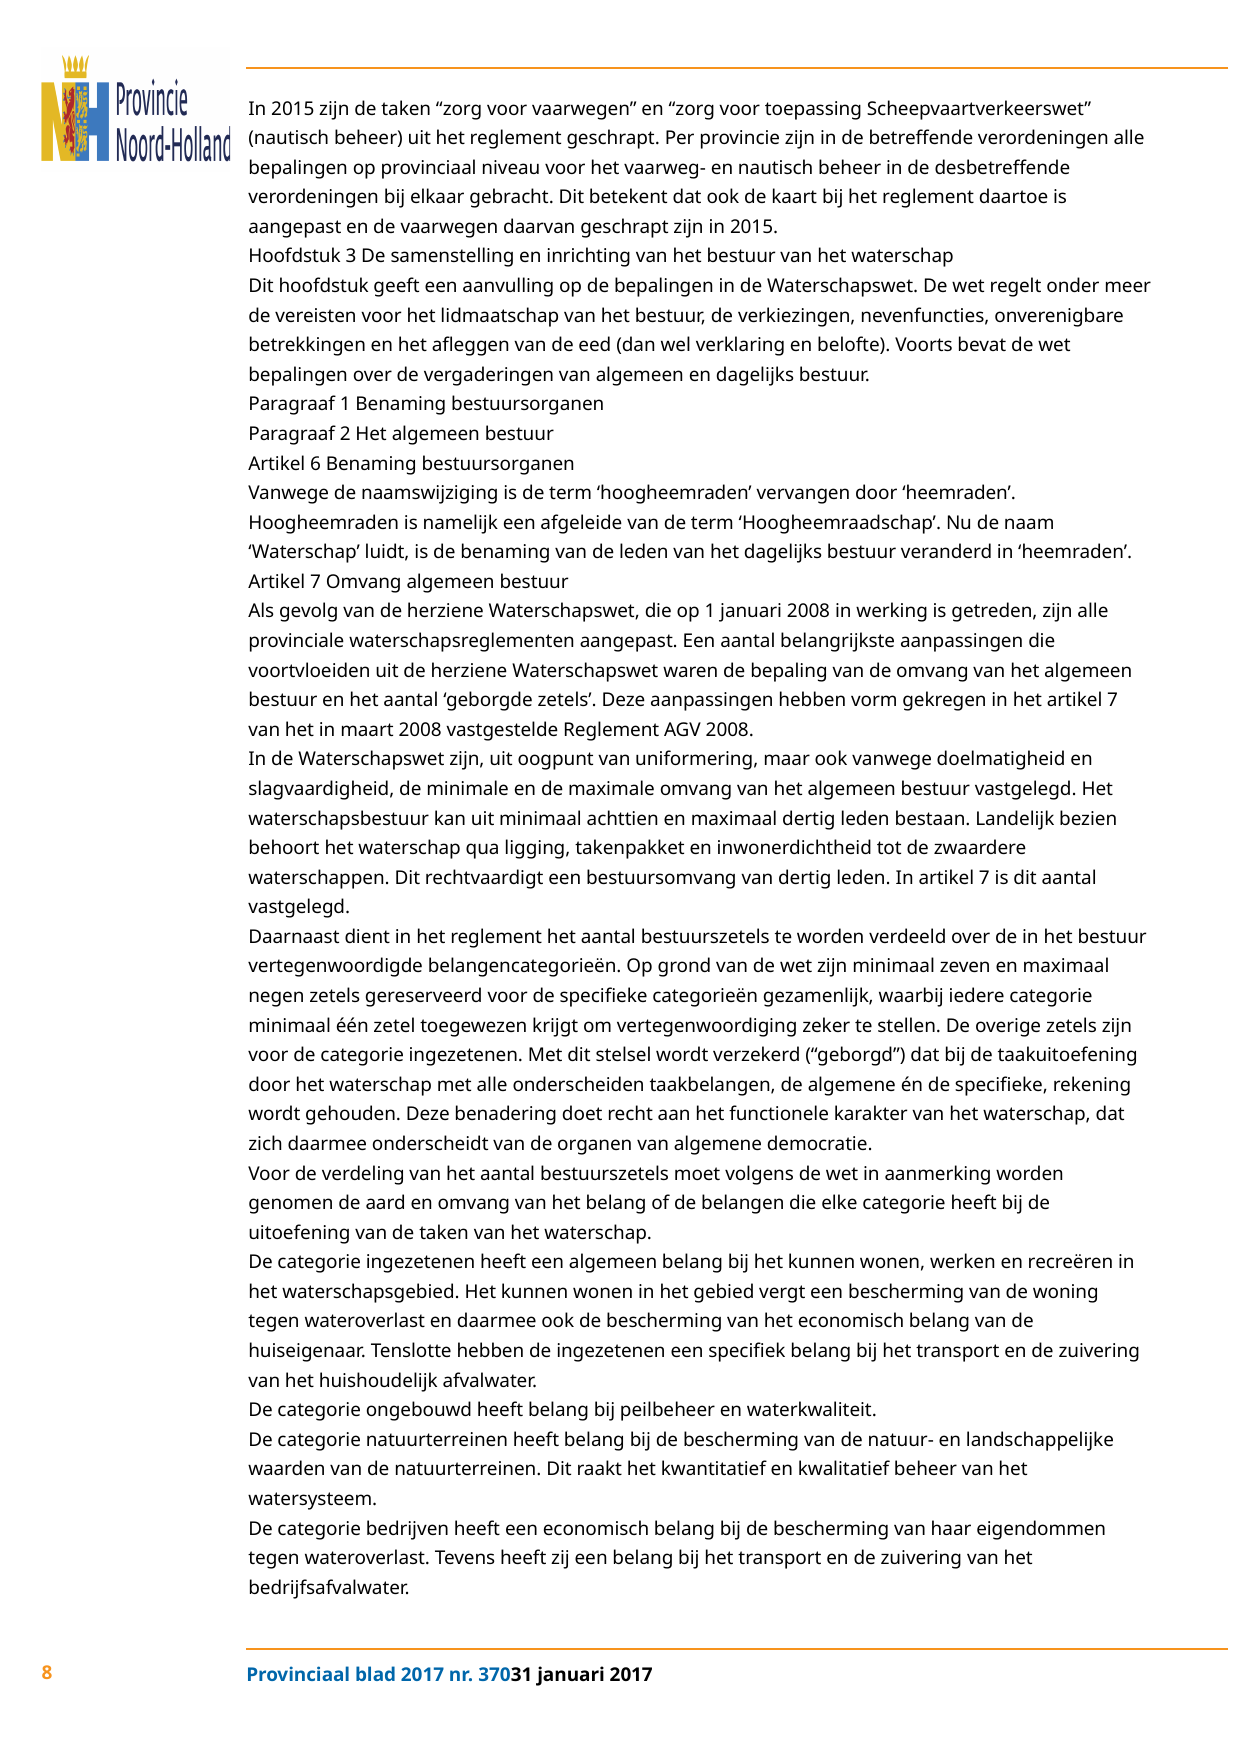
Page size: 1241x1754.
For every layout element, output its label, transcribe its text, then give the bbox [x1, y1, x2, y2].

picture [41, 47, 231, 172]
text Paragraaf 1 Benaming bestuursorganen [248, 391, 1152, 416]
text Voor de verdeling van het aantal bestuurszetels moet volgens de wet in aanmerking worden genomen de aard en omvang van het belang of de belangen die elke categorie heeft bij de uitoefening van de taken van het waterschap. [248, 1160, 1152, 1245]
text Als gevolg van de herziene Waterschapswet, die op 1 januari 2008 in werking is getreden, zijn alle provinciale waterschapsreglementen aangepast. Een aantal belangrijkste aanpassingen die voortvloeiden uit de herziene Waterschapswet waren de bepaling van de omvang van het algemeen bestuur en het aantal ‘geborgde zetels’. Deze aanpassingen hebben vorm gekregen in het artikel 7 van het in maart 2008 vastgestelde Reglement AGV 2008. [248, 598, 1152, 742]
text De categorie bedrijven heeft een economisch belang bij de bescherming van haar eigendommen tegen wateroverlast. Tevens heeft zij een belang bij het transport en de zuivering van het bedrijfsafvalwater. [248, 1515, 1152, 1600]
text Dit hoofdstuk geeft een aanvulling op de bepalingen in de Waterschapswet. De wet regelt onder meer de vereisten voor het lidmaatschap van het bestuur, de verkiezingen, nevenfuncties, onverenigbare betrekkingen en het afleggen van de eed (dan wel verklaring en belofte). Voorts bevat de wet bepalingen over de vergaderingen van algemeen en dagelijks bestuur. [248, 272, 1152, 387]
text Daarnaast dient in het reglement het aantal bestuurszetels te worden verdeeld over de in het bestuur vertegenwoordigde belangencategorieën. Op grond van de wet zijn minimaal zeven en maximaal negen zetels gereserveerd voor de specifieke categorieën gezamenlijk, waarbij iedere categorie minimaal één zetel toegewezen krijgt om vertegenwoordiging zeker te stellen. De overige zetels zijn voor de categorie ingezetenen. Met dit stelsel wordt verzekerd (“geborgd”) dat bij de taakuitoefening door het waterschap met alle onderscheiden taakbelangen, de algemene én de specifieke, rekening wordt gehouden. Deze benadering doet recht aan het functionele karakter van het waterschap, dat zich daarmee onderscheidt van de organen van algemene democratie. [248, 923, 1152, 1156]
text Artikel 6 Benaming bestuursorganen [248, 450, 1152, 476]
text De categorie ongebouwd heeft belang bij peilbeheer en waterkwaliteit. [248, 1396, 1152, 1422]
text Artikel 7 Omvang algemeen bestuur [248, 568, 1152, 594]
text Paragraaf 2 Het algemeen bestuur [248, 420, 1152, 446]
text Hoofdstuk 3 De samenstelling en inrichting van het bestuur van het waterschap [248, 243, 1152, 268]
text In de Waterschapswet zijn, uit oogpunt van uniformering, maar ook vanwege doelmatigheid en slagvaardigheid, de minimale en de maximale omvang van het algemeen bestuur vastgelegd. Het waterschapsbestuur kan uit minimaal achttien en maximaal dertig leden bestaan. Landelijk bezien behoort het waterschap qua ligging, takenpakket en inwonerdichtheid tot de zwaardere waterschappen. Dit rechtvaardigt een bestuursomvang van dertig leden. In artikel 7 is dit aantal vastgelegd. [248, 746, 1152, 919]
text De categorie natuurterreinen heeft belang bij de bescherming van de natuur- en landschappelijke waarden van de natuurterreinen. Dit raakt het kwantitatief en kwalitatief beheer van het watersysteem. [248, 1426, 1152, 1511]
text De categorie ingezetenen heeft een algemeen belang bij het kunnen wonen, werken en recreëren in het waterschapsgebied. Het kunnen wonen in het gebied vergt een bescherming van de woning tegen wateroverlast en daarmee ook de bescherming van het economisch belang van de huiseigenaar. Tenslotte hebben de ingezetenen een specifiek belang bij het transport en de zuivering van het huishoudelijk afvalwater. [248, 1248, 1152, 1393]
text In 2015 zijn de taken “zorg voor vaarwegen” en “zorg voor toepassing Scheepvaartverkeerswet” (nautisch beheer) uit het reglement geschrapt. Per provincie zijn in de betreffende verordeningen alle bepalingen op provinciaal niveau voor het vaarweg- en nautisch beheer in de desbetreffende verordeningen bij elkaar gebracht. Dit betekent dat ook de kaart bij het reglement daartoe is aangepast en de vaarwegen daarvan geschrapt zijn in 2015. [248, 95, 1152, 239]
text Vanwege de naamswijziging is de term ‘hoogheemraden’ vervangen door ‘heemraden’. Hoogheemraden is namelijk een afgeleide van de term ‘Hoogheemraadschap’. Nu de naam ‘Waterschap’ luidt, is de benaming van de leden van het dagelijks bestuur veranderd in ‘heemraden’. [248, 479, 1152, 564]
